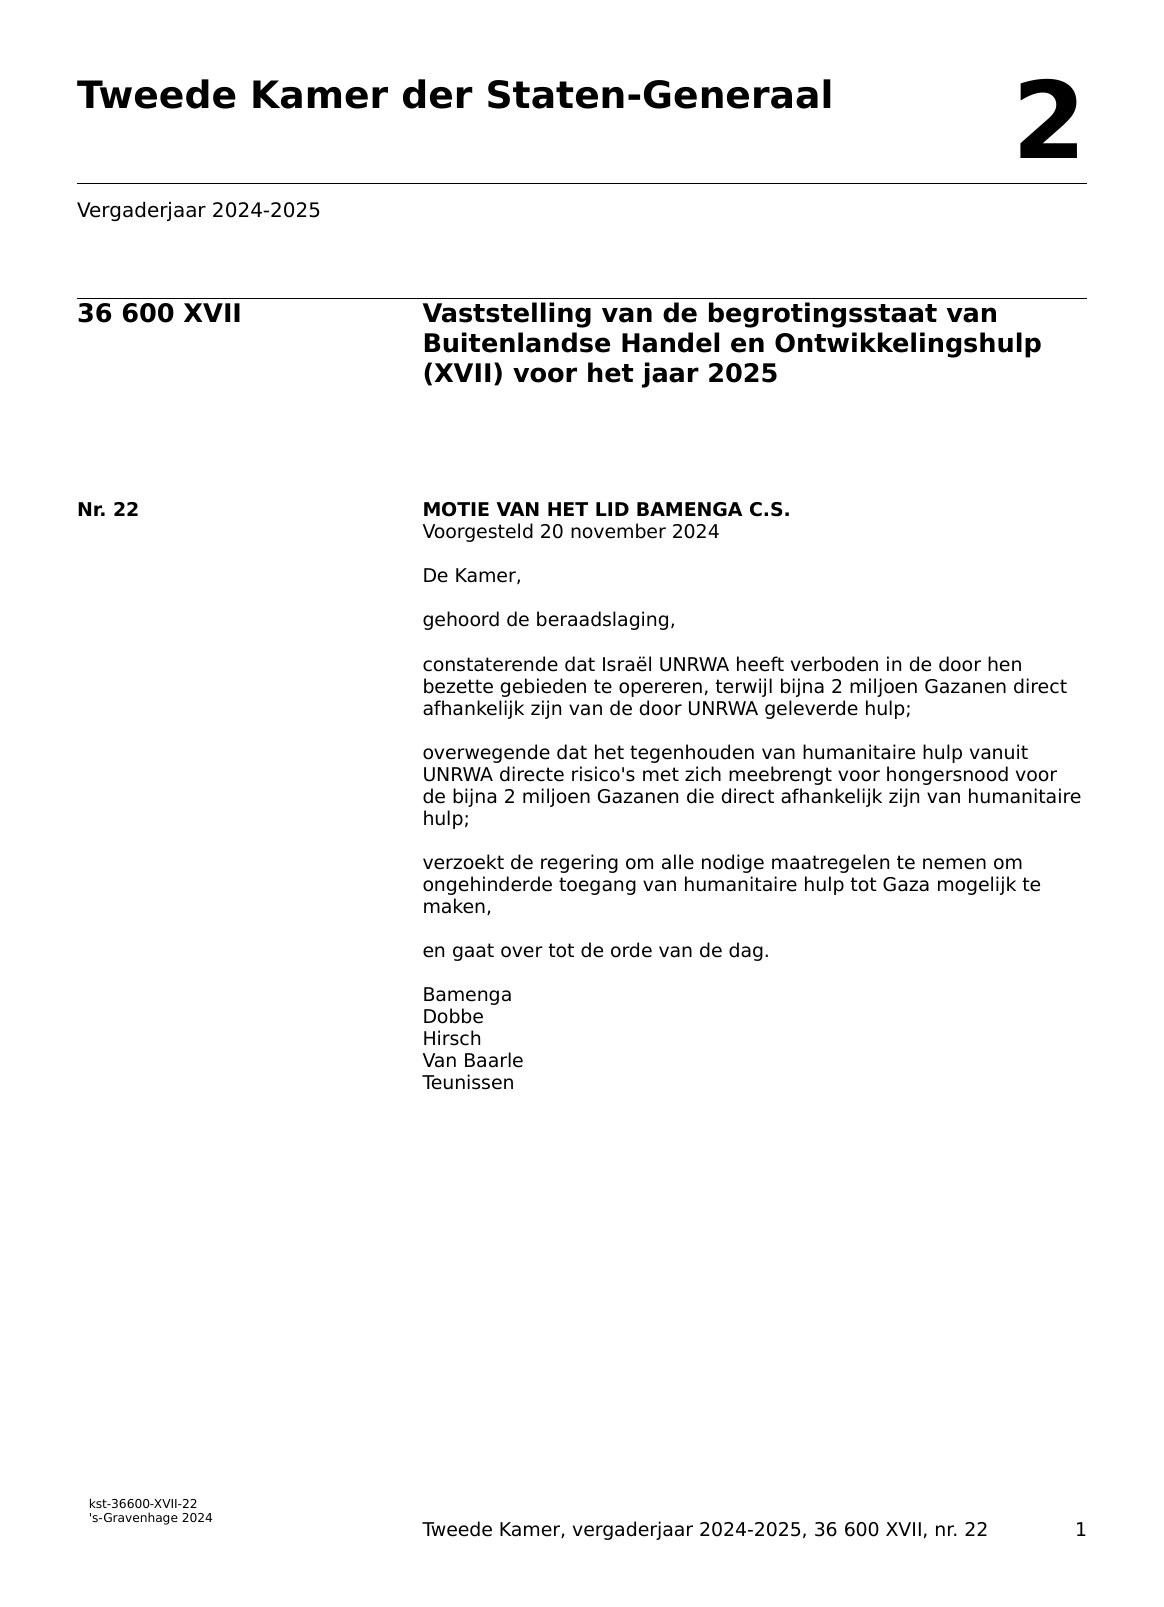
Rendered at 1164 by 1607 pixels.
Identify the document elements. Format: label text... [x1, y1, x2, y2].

text De Kamer, [422, 565, 1087, 587]
table_cell Vergaderjaar 2024-2025 [77, 184, 1087, 298]
text verzoekt de regering om alle nodige maatregelen te nemen om ongehinderde toegang van humanitaire hulp tot Gaza mogelijk te maken, [422, 852, 1087, 918]
text kst-36600-XVII-22 [88, 1497, 323, 1511]
text Teunissen [422, 1072, 1087, 1094]
text Bamenga [422, 984, 1087, 1006]
table_header 2 [886, 59, 1087, 183]
text en gaat over tot de orde van de dag. [422, 940, 1087, 962]
table_header Tweede Kamer der Staten-Generaal [77, 59, 886, 183]
subtitle 36 600 XVII Vaststelling van de begrotingsstaat van Buitenlandse Handel en Ontwikkelingshulp (XVII) voor het jaar 2025 [77, 299, 1087, 388]
text Hirsch [422, 1028, 1087, 1050]
subtitle Nr. 22 MOTIE VAN HET LID BAMENGA C.S. [77, 499, 1087, 521]
text 's-Gravenhage 2024 [88, 1511, 323, 1525]
text gehoord de beraadslaging, [422, 609, 1087, 631]
text Van Baarle [422, 1050, 1087, 1072]
text Dobbe [422, 1006, 1087, 1028]
text Voorgesteld 20 november 2024 [422, 521, 1087, 543]
text overwegende dat het tegenhouden van humanitaire hulp vanuit UNRWA directe risico's met zich meebrengt voor hongersnood voor de bijna 2 miljoen Gazanen die direct afhankelijk zijn van humanitaire hulp; [422, 742, 1087, 829]
text constaterende dat Israël UNRWA heeft verboden in de door hen bezette gebieden te opereren, terwijl bijna 2 miljoen Gazanen direct afhankelijk zijn van de door UNRWA geleverde hulp; [422, 653, 1087, 719]
